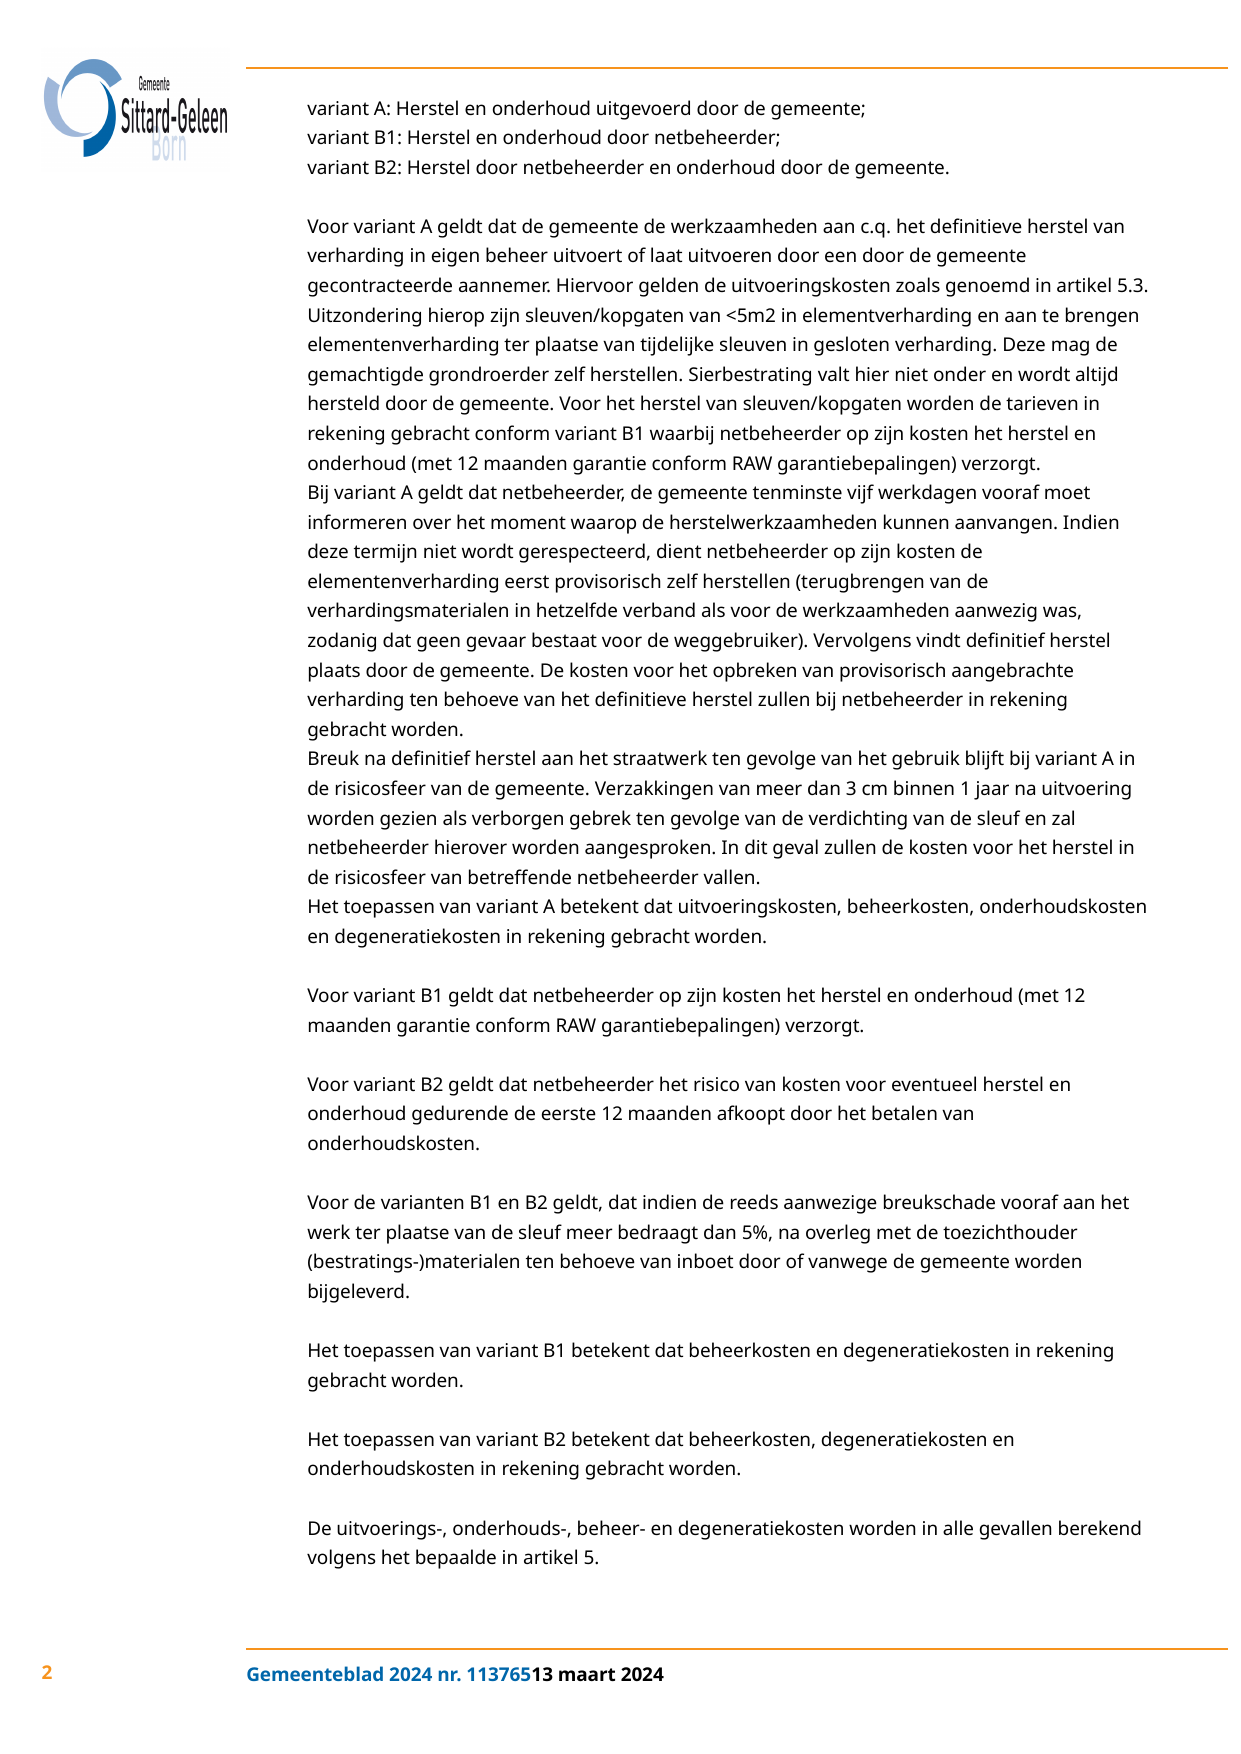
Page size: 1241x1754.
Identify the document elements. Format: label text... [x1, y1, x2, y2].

list Breuk na definitief herstel aan het straatwerk ten gevolge van het gebruik blijft bij variant A in de risicosfeer van de gemeente. Verzakkingen van meer dan 3 cm binnen 1 jaar na uitvoering worden gezien als verborgen gebrek ten gevolge van de verdichting van de sleuf en zal netbeheerder hierover worden aangesproken. In dit geval zullen de kosten voor het herstel in de risicosfeer van betreffende netbeheerder vallen. [248, 746, 1152, 890]
list Het toepassen van variant B1 betekent dat beheerkosten en degeneratiekosten in rekening gebracht worden. [248, 1337, 1152, 1393]
list Voor de varianten B1 en B2 geldt, dat indien de reeds aanwezige breukschade vooraf aan het werk ter plaatse van de sleuf meer bedraagt dan 5%, na overleg met de toezichthouder (bestratings-)materialen ten behoeve van inboet door of vanwege de gemeente worden bijgeleverd. [248, 1189, 1152, 1304]
list Uitzondering hierop zijn sleuven/kopgaten van <5m2 in elementverharding en aan te brengen elementenverharding ter plaatse van tijdelijke sleuven in gesloten verharding. Deze mag de gemachtigde grondroerder zelf herstellen. Sierbestrating valt hier niet onder en wordt altijd hersteld door de gemeente. Voor het herstel van sleuven/kopgaten worden de tarieven in rekening gebracht conform variant B1 waarbij netbeheerder op zijn kosten het herstel en onderhoud (met 12 maanden garantie conform RAW garantiebepalingen) verzorgt. [248, 302, 1152, 476]
list variant B2: Herstel door netbeheerder en onderhoud door de gemeente. [248, 154, 1152, 180]
list Voor variant B1 geldt dat netbeheerder op zijn kosten het herstel en onderhoud (met 12 maanden garantie conform RAW garantiebepalingen) verzorgt. [248, 982, 1152, 1038]
list Voor variant A geldt dat de gemeente de werkzaamheden aan c.q. het definitieve herstel van verharding in eigen beheer uitvoert of laat uitvoeren door een door de gemeente gecontracteerde aannemer. Hiervoor gelden de uitvoeringskosten zoals genoemd in artikel 5.3. [248, 213, 1152, 298]
list Het toepassen van variant B2 betekent dat beheerkosten, degeneratiekosten en onderhoudskosten in rekening gebracht worden. [248, 1426, 1152, 1481]
list Het toepassen van variant A betekent dat uitvoeringskosten, beheerkosten, onderhoudskosten en degeneratiekosten in rekening gebracht worden. [248, 893, 1152, 949]
picture [41, 47, 231, 172]
list variant A: Herstel en onderhoud uitgevoerd door de gemeente; [248, 95, 1152, 121]
list variant B1: Herstel en onderhoud door netbeheerder; [248, 124, 1152, 150]
list Bij variant A geldt dat netbeheerder, de gemeente tenminste vijf werkdagen vooraf moet informeren over het moment waarop de herstelwerkzaamheden kunnen aanvangen. Indien deze termijn niet wordt gerespecteerd, dient netbeheerder op zijn kosten de elementenverharding eerst provisorisch zelf herstellen (terugbrengen van de verhardingsmaterialen in hetzelfde verband als voor de werkzaamheden aanwezig was, zodanig dat geen gevaar bestaat voor de weggebruiker). Vervolgens vindt definitief herstel plaats door de gemeente. De kosten voor het opbreken van provisorisch aangebrachte verharding ten behoeve van het definitieve herstel zullen bij netbeheerder in rekening gebracht worden. [248, 479, 1152, 742]
list Voor variant B2 geldt dat netbeheerder het risico van kosten voor eventueel herstel en onderhoud gedurende de eerste 12 maanden afkoopt door het betalen van onderhoudskosten. [248, 1071, 1152, 1156]
list De uitvoerings-, onderhouds-, beheer- en degeneratiekosten worden in alle gevallen berekend volgens het bepaalde in artikel 5. [248, 1515, 1152, 1570]
